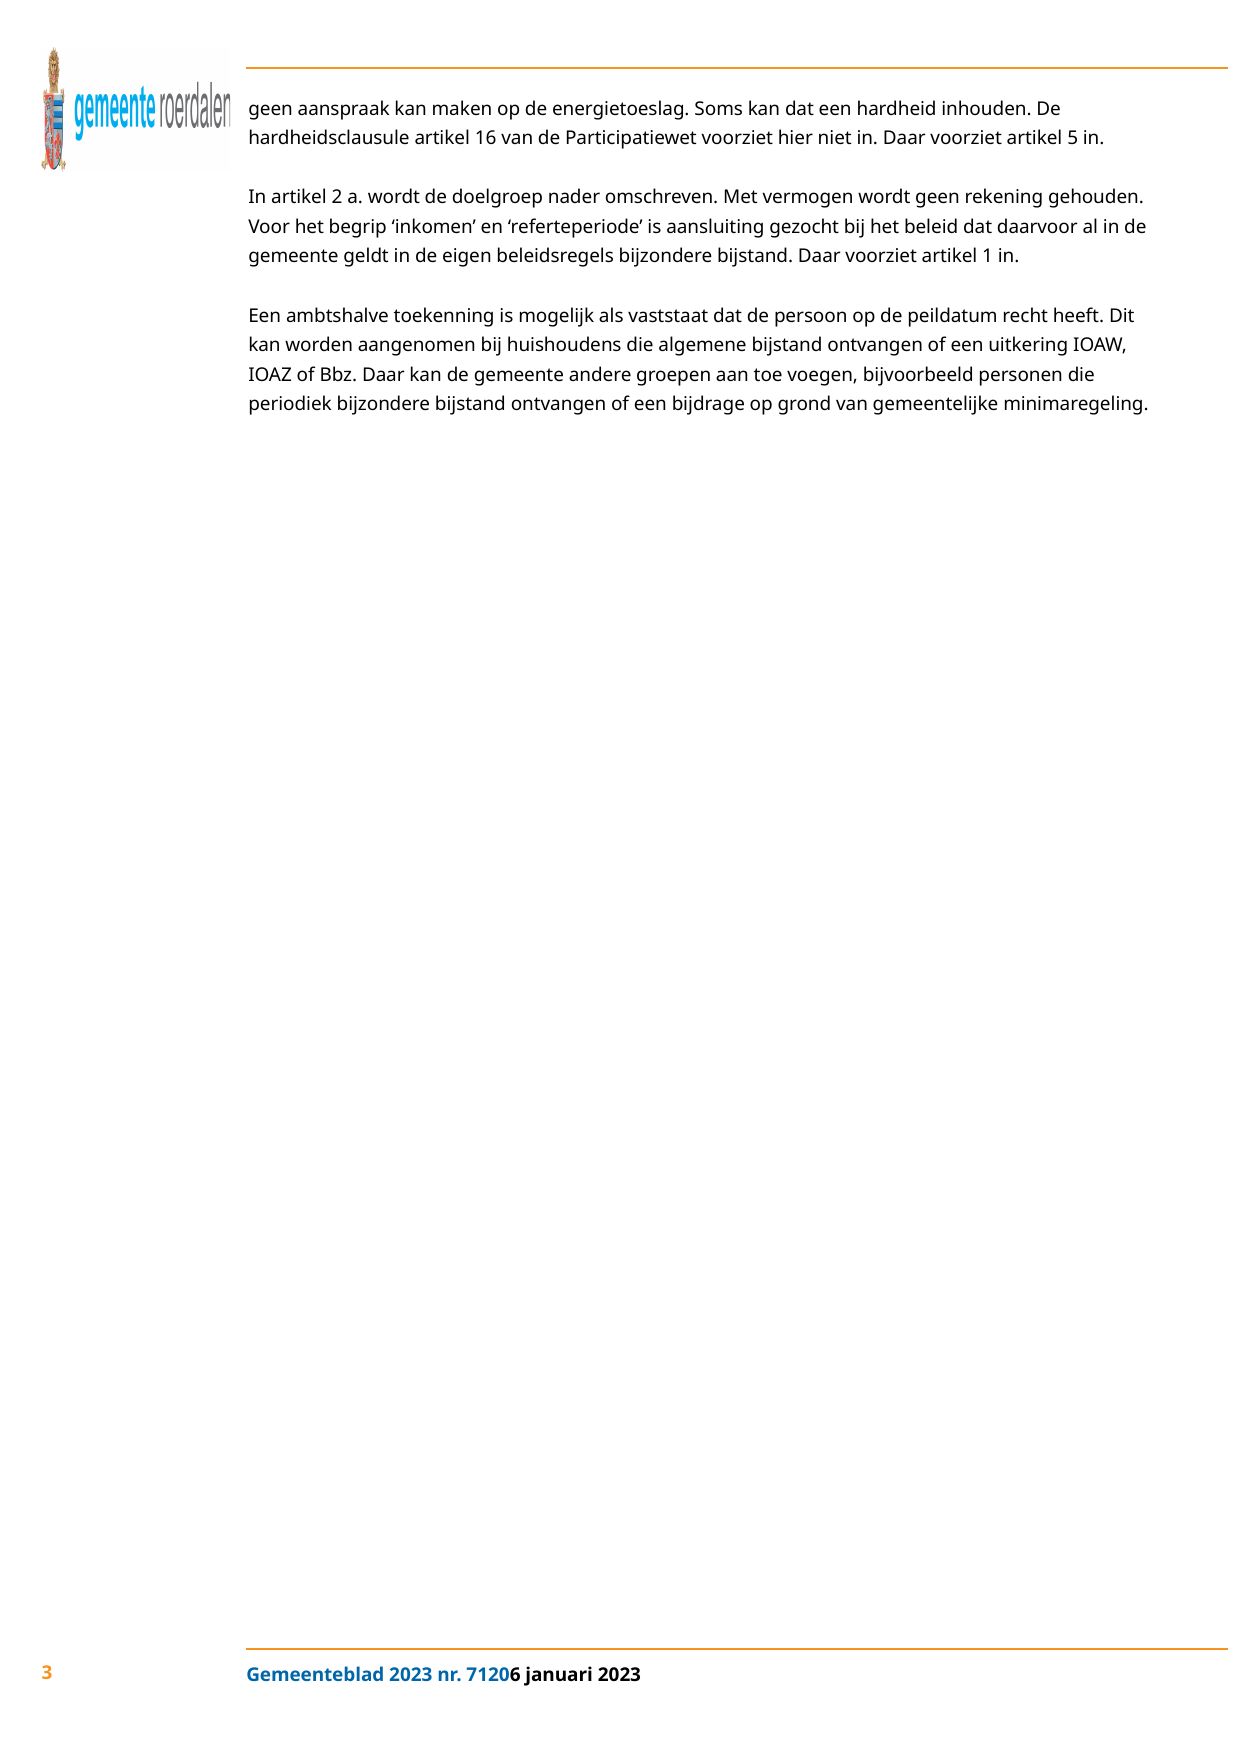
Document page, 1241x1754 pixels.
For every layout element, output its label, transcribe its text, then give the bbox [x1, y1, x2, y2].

picture [41, 47, 231, 172]
text Een ambtshalve toekenning is mogelijk als vaststaat dat de persoon op de peildatum recht heeft. Dit kan worden aangenomen bij huishoudens die algemene bijstand ontvangen of een uitkering IOAW, IOAZ of Bbz. Daar kan de gemeente andere groepen aan toe voegen, bijvoorbeeld personen die periodiek bijzondere bijstand ontvangen of een bijdrage op grond van gemeentelijke minimaregeling. [248, 302, 1152, 416]
text geen aanspraak kan maken op de energietoeslag. Soms kan dat een hardheid inhouden. De hardheidsclausule artikel 16 van de Participatiewet voorziet hier niet in. Daar voorziet artikel 5 in. [248, 95, 1152, 150]
text In artikel 2 a. wordt de doelgroep nader omschreven. Met vermogen wordt geen rekening gehouden. Voor het begrip ‘inkomen’ en ‘referteperiode’ is aansluiting gezocht bij het beleid dat daarvoor al in de gemeente geldt in de eigen beleidsregels bijzondere bijstand. Daar voorziet artikel 1 in. [248, 183, 1152, 268]
